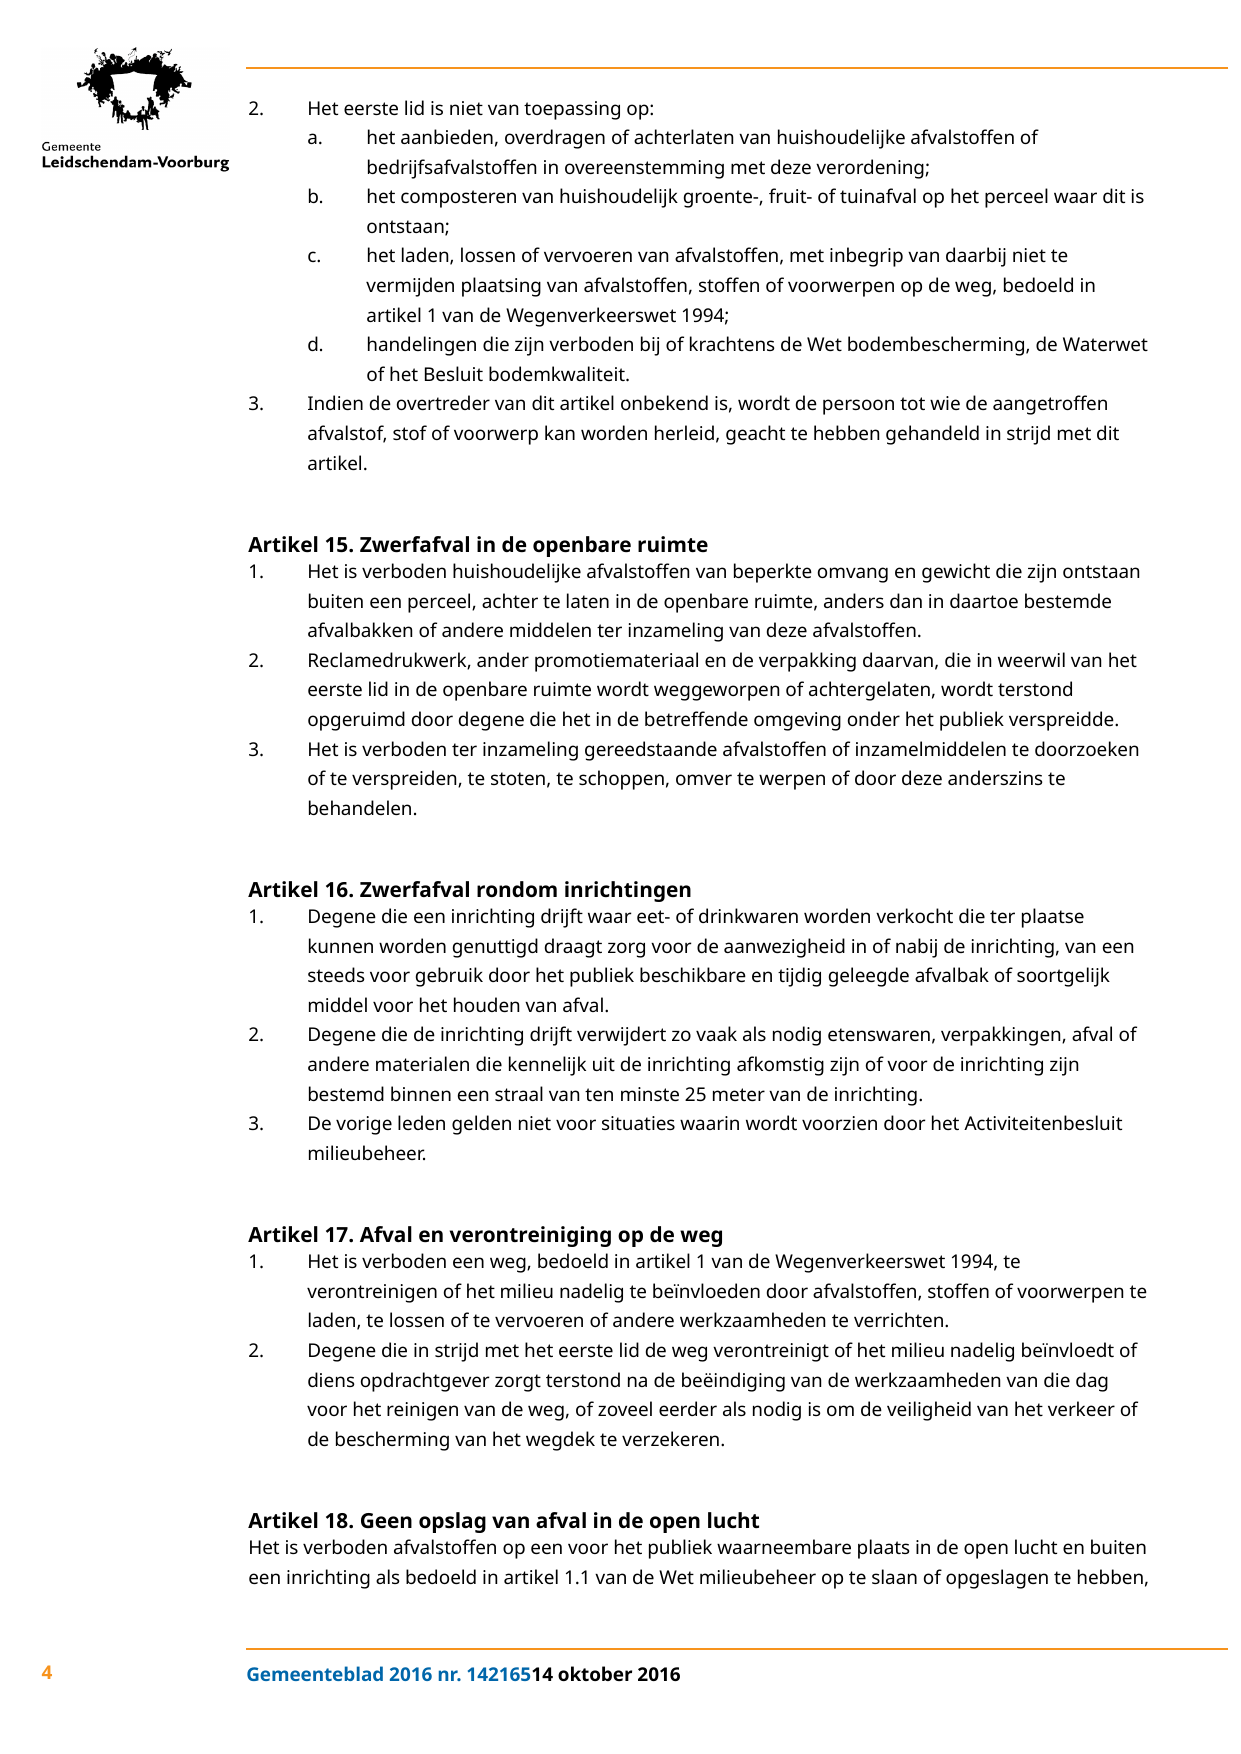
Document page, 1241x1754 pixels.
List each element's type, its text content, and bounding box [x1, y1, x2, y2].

list het composteren van huishoudelijk groente-, fruit- of tuinafval op het perceel waar dit is ontstaan; [307, 183, 1152, 239]
list handelingen die zijn verboden bij of krachtens de Wet bodembescherming, de Waterwet of het Besluit bodemkwaliteit. [307, 331, 1152, 387]
list Het is verboden ter inzameling gereedstaande afvalstoffen of inzamelmiddelen te doorzoeken of te verspreiden, te stoten, te schoppen, omver te werpen of door deze anderszins te behandelen. [248, 736, 1152, 821]
list Degene die in strijd met het eerste lid de weg verontreinigt of het milieu nadelig beïnvloedt of diens opdrachtgever zorgt terstond na de beëindiging van de werkzaamheden van die dag voor het reinigen van de weg, of zoveel eerder als nodig is om de veiligheid van het verkeer of de bescherming van het wegdek te verzekeren. [248, 1337, 1152, 1452]
list Het eerste lid is niet van toepassing op: [248, 95, 1152, 121]
list het aanbieden, overdragen of achterlaten van huishoudelijke afvalstoffen of bedrijfsafvalstoffen in overeenstemming met deze verordening; [307, 124, 1152, 180]
picture [41, 47, 231, 172]
text Artikel 15. Zwerfafval in de openbare ruimte [248, 530, 1152, 558]
list De vorige leden gelden niet voor situaties waarin wordt voorzien door het Activiteitenbesluit milieubeheer. [248, 1110, 1152, 1166]
list Degene die een inrichting drijft waar eet- of drinkwaren worden verkocht die ter plaatse kunnen worden genuttigd draagt zorg voor de aanwezigheid in of nabij de inrichting, van een steeds voor gebruik door het publiek beschikbare en tijdig geleegde afvalbak of soortgelijk middel voor het houden van afval. [248, 903, 1152, 1018]
text Artikel 18. Geen opslag van afval in de open lucht [248, 1506, 1152, 1534]
list het laden, lossen of vervoeren van afvalstoffen, met inbegrip van daarbij niet te vermijden plaatsing van afvalstoffen, stoffen of voorwerpen op de weg, bedoeld in artikel 1 van de Wegenverkeerswet 1994; [307, 243, 1152, 328]
list Het is verboden huishoudelijke afvalstoffen van beperkte omvang en gewicht die zijn ontstaan buiten een perceel, achter te laten in de openbare ruimte, anders dan in daartoe bestemde afvalbakken of andere middelen ter inzameling van deze afvalstoffen. [248, 558, 1152, 643]
text Artikel 16. Zwerfafval rondom inrichtingen [248, 875, 1152, 903]
list Het is verboden een weg, bedoeld in artikel 1 van de Wegenverkeerswet 1994, te verontreinigen of het milieu nadelig te beïnvloeden door afvalstoffen, stoffen of voorwerpen te laden, te lossen of te vervoeren of andere werkzaamheden te verrichten. [248, 1248, 1152, 1333]
list Indien de overtreder van dit artikel onbekend is, wordt de persoon tot wie de aangetroffen afvalstof, stof of voorwerp kan worden herleid, geacht te hebben gehandeld in strijd met dit artikel. [248, 391, 1152, 476]
text Artikel 17. Afval en verontreiniging op de weg [248, 1220, 1152, 1248]
list Degene die de inrichting drijft verwijdert zo vaak als nodig etenswaren, verpakkingen, afval of andere materialen die kennelijk uit de inrichting afkomstig zijn of voor de inrichting zijn bestemd binnen een straal van ten minste 25 meter van de inrichting. [248, 1022, 1152, 1107]
text Het is verboden afvalstoffen op een voor het publiek waarneembare plaats in de open lucht en buiten een inrichting als bedoeld in artikel 1.1 van de Wet milieubeheer op te slaan of opgeslagen te hebben, [248, 1534, 1152, 1590]
list Reclamedrukwerk, ander promotiemateriaal en de verpakking daarvan, die in weerwil van het eerste lid in de openbare ruimte wordt weggeworpen of achtergelaten, wordt terstond opgeruimd door degene die het in de betreffende omgeving onder het publiek verspreidde. [248, 647, 1152, 732]
